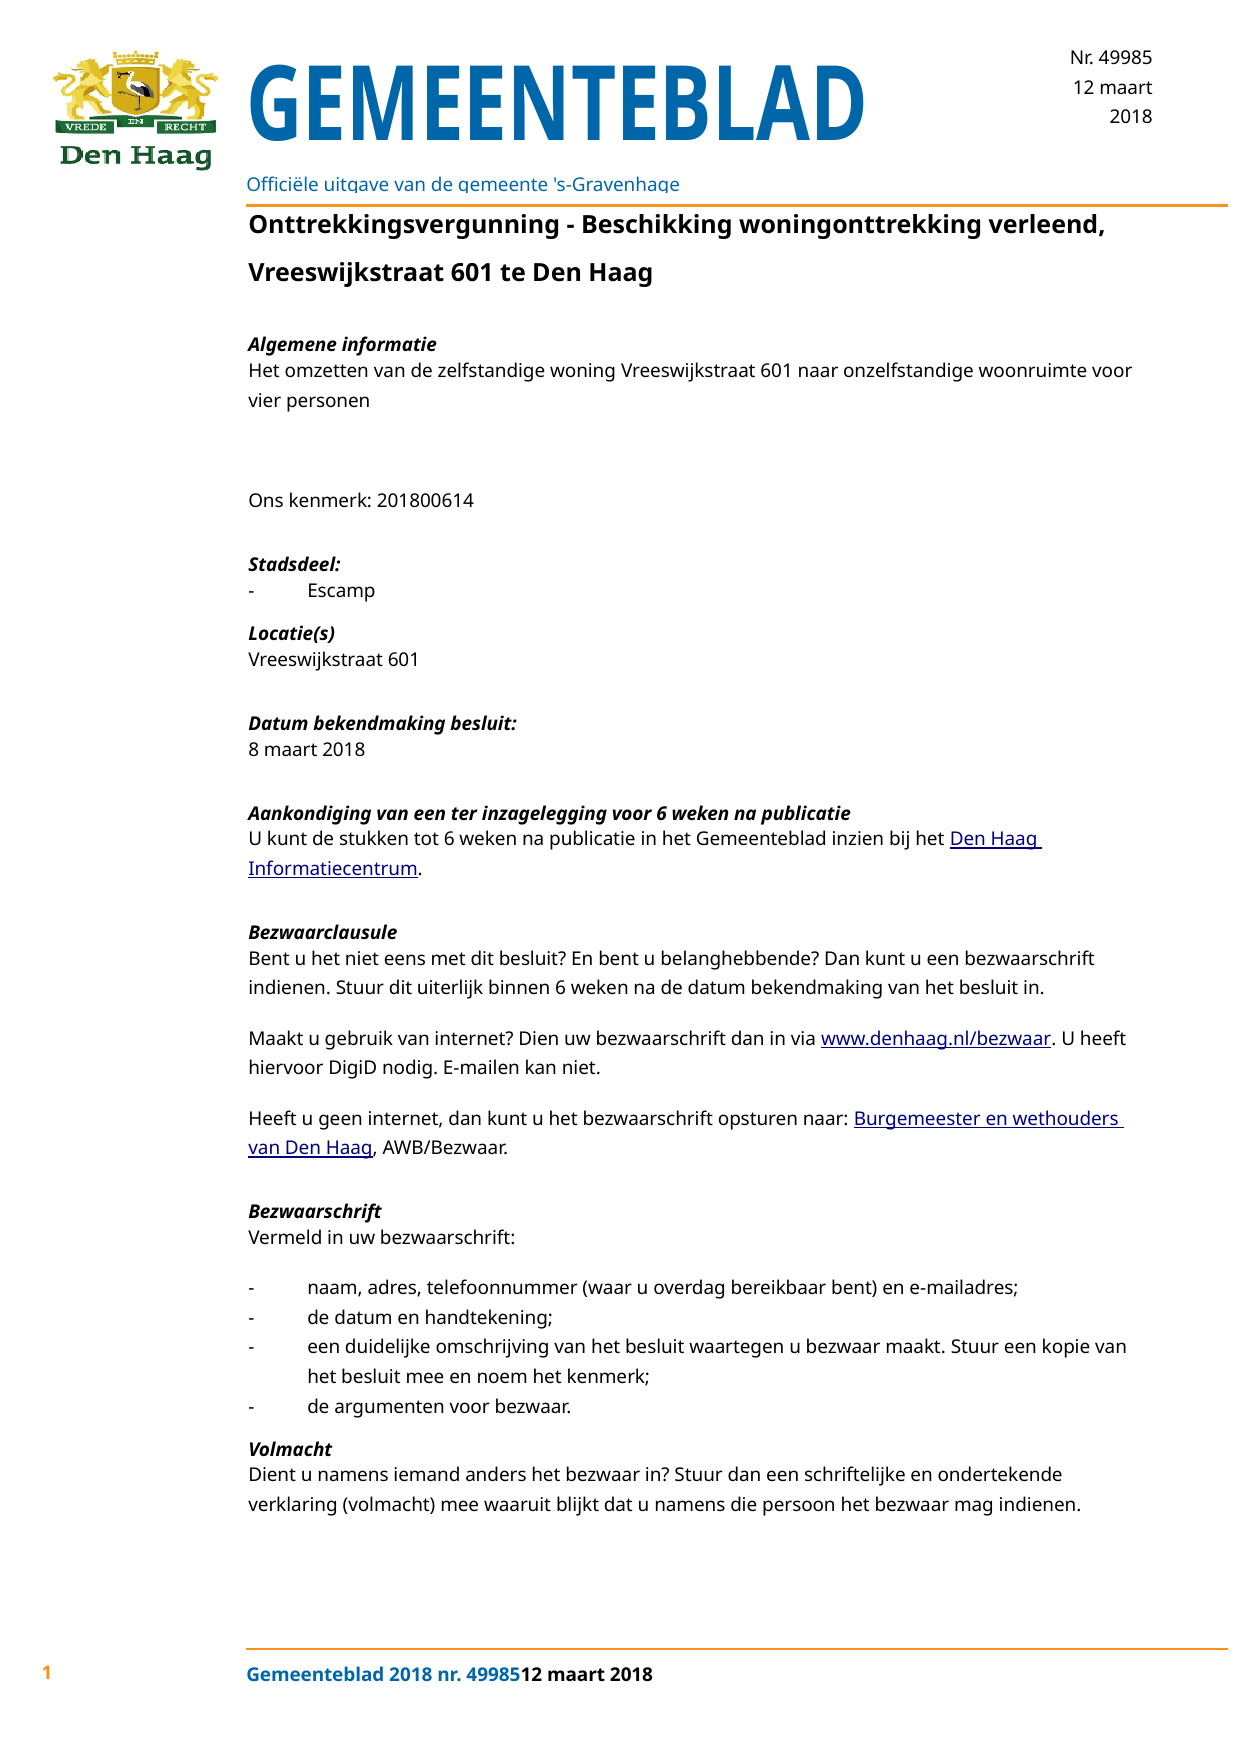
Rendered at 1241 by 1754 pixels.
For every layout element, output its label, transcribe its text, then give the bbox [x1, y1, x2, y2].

text Volmacht [248, 1436, 1152, 1462]
text Bezwaarschrift [248, 1198, 1152, 1224]
text Vermeld in uw bezwaarschrift: [248, 1224, 1152, 1250]
text Stadsdeel: [248, 552, 1152, 577]
text Datum bekendmaking besluit: [248, 710, 1152, 736]
text Ons kenmerk: 201800614 [248, 488, 1152, 513]
picture [41, 47, 231, 172]
list naam, adres, telefoonnummer (waar u overdag bereikbaar bent) en e-mailadres; [248, 1274, 1152, 1300]
text Aankondiging van een ter inzagelegging voor 6 weken na publicatie [248, 800, 1152, 826]
list de datum en handtekening; [248, 1304, 1152, 1330]
text Vreeswijkstraat 601 [248, 646, 1152, 672]
text Algemene informatie [248, 331, 1152, 357]
list de argumenten voor bezwaar. [248, 1393, 1152, 1418]
text Het omzetten van de zelfstandige woning Vreeswijkstraat 601 naar onzelfstandige woonruimte voor vier personen [248, 357, 1152, 412]
list Escamp [248, 577, 1152, 603]
text Heeft u geen internet, dan kunt u het bezwaarschrift opsturen naar: Burgemeester en wethouders van Den Haag, AWB/Bezwaar. [248, 1105, 1152, 1160]
list een duidelijke omschrijving van het besluit waartegen u bezwaar maakt. Stuur een kopie van het besluit mee en noem het kenmerk; [248, 1334, 1152, 1389]
text U kunt de stukken tot 6 weken na publicatie in het Gemeenteblad inzien bij het Den Haag Informatiecentrum. [248, 826, 1152, 881]
text Onttrekkingsvergunning - Beschikking woningonttrekking verleend, Vreeswijkstraat 601 te Den Haag [248, 207, 1152, 288]
text Bent u het niet eens met dit besluit? En bent u belanghebbende? Dan kunt u een bezwaarschrift indienen. Stuur dit uiterlijk binnen 6 weken na de datum bekendmaking van het besluit in. [248, 945, 1152, 1000]
text Maakt u gebruik van internet? Dien uw bezwaarschrift dan in via www.denhaag.nl/bezwaar. U heeft hiervoor DigiD nodig. E-mailen kan niet. [248, 1025, 1152, 1080]
text Bezwaarclausule [248, 919, 1152, 945]
text Dient u namens iemand anders het bezwaar in? Stuur dan een schriftelijke en ondertekende verklaring (volmacht) mee waaruit blijkt dat u namens die persoon het bezwaar mag indienen. [248, 1462, 1152, 1517]
text 8 maart 2018 [248, 736, 1152, 762]
text Locatie(s) [248, 620, 1152, 646]
